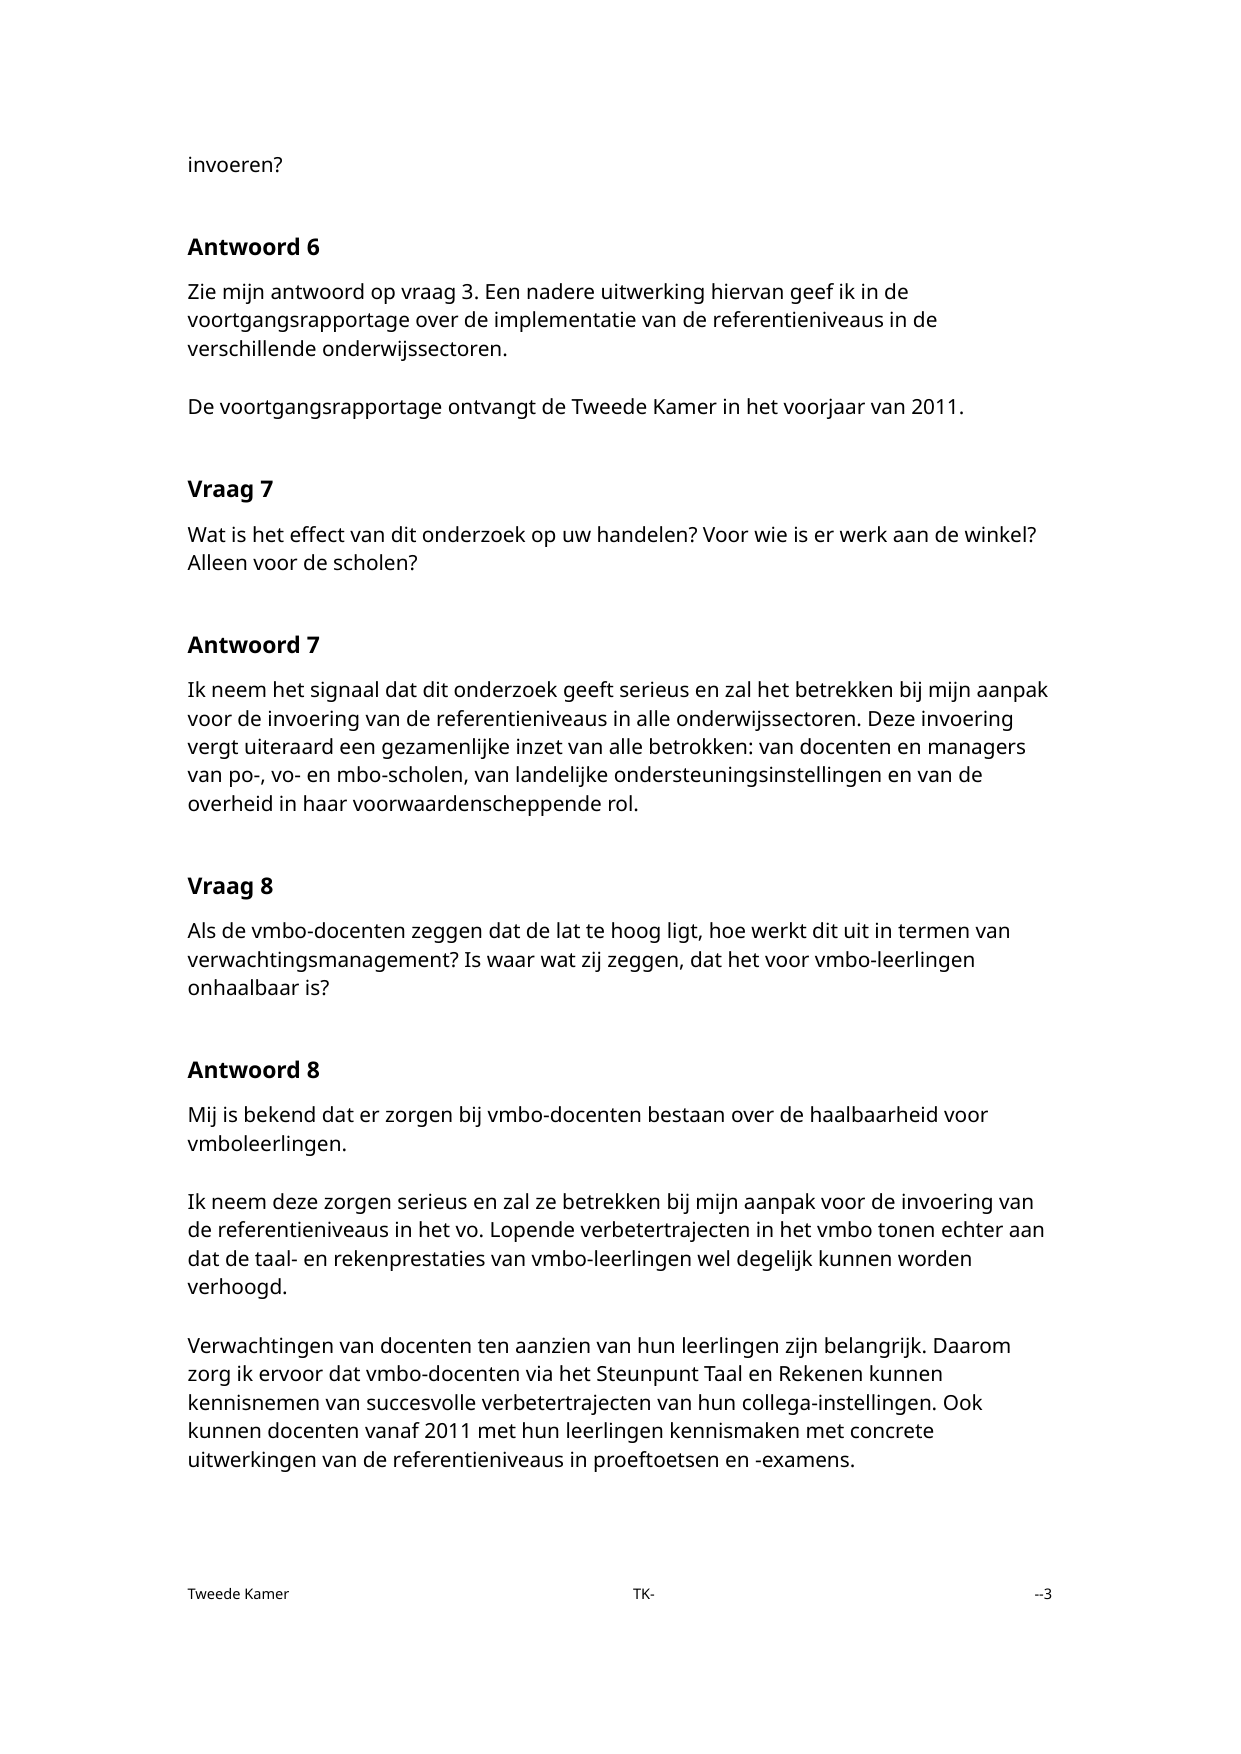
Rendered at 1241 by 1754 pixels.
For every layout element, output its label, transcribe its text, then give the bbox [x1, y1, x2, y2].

text De voortgangsrapportage ontvangt de Tweede Kamer in het voorjaar van 2011. [187, 392, 1053, 421]
subtitle Antwoord 8 [187, 1054, 1053, 1085]
text Ik neem het signaal dat dit onderzoek geeft serieus en zal het betrekken bij mijn aanpak voor de invoering van de referentieniveaus in alle onderwijssectoren. Deze invoering vergt uiteraard een gezamenlijke inzet van alle betrokken: van docenten en managers van po-, vo- en mbo-scholen, van landelijke ondersteuningsinstellingen en van de overheid in haar voorwaardenscheppende rol. [187, 675, 1053, 817]
subtitle Vraag 7 [187, 473, 1053, 505]
text Wat is het effect van dit onderzoek op uw handelen? Voor wie is er werk aan de winkel? Alleen voor de scholen? [187, 520, 1053, 577]
subtitle Antwoord 7 [187, 629, 1053, 660]
text Verwachtingen van docenten ten aanzien van hun leerlingen zijn belangrijk. Daarom zorg ik ervoor dat vmbo-docenten via het Steunpunt Taal en Rekenen kunnen kennisnemen van succesvolle verbetertrajecten van hun collega-instellingen. Ook kunnen docenten vanaf 2011 met hun leerlingen kennismaken met concrete uitwerkingen van de referentieniveaus in proeftoetsen en -examens. [187, 1331, 1053, 1473]
text invoeren? [187, 150, 1053, 178]
text Mij is bekend dat er zorgen bij vmbo-docenten bestaan over de haalbaarheid voor vmboleerlingen. [187, 1100, 1053, 1157]
text Zie mijn antwoord op vraag 3. Een nadere uitwerking hiervan geef ik in de voortgangsrapportage over de implementatie van de referentieniveaus in de verschillende onderwijssectoren. [187, 277, 1053, 362]
subtitle Vraag 8 [187, 870, 1053, 901]
subtitle Antwoord 6 [187, 231, 1053, 262]
text Als de vmbo-docenten zeggen dat de lat te hoog ligt, hoe werkt dit uit in termen van verwachtingsmanagement? Is waar wat zij zeggen, dat het voor vmbo-leerlingen onhaalbaar is? [187, 916, 1053, 1002]
text Ik neem deze zorgen serieus en zal ze betrekken bij mijn aanpak voor de invoering van de referentieniveaus in het vo. Lopende verbetertrajecten in het vmbo tonen echter aan dat de taal- en rekenprestaties van vmbo-leerlingen wel degelijk kunnen worden verhoogd. [187, 1187, 1053, 1301]
